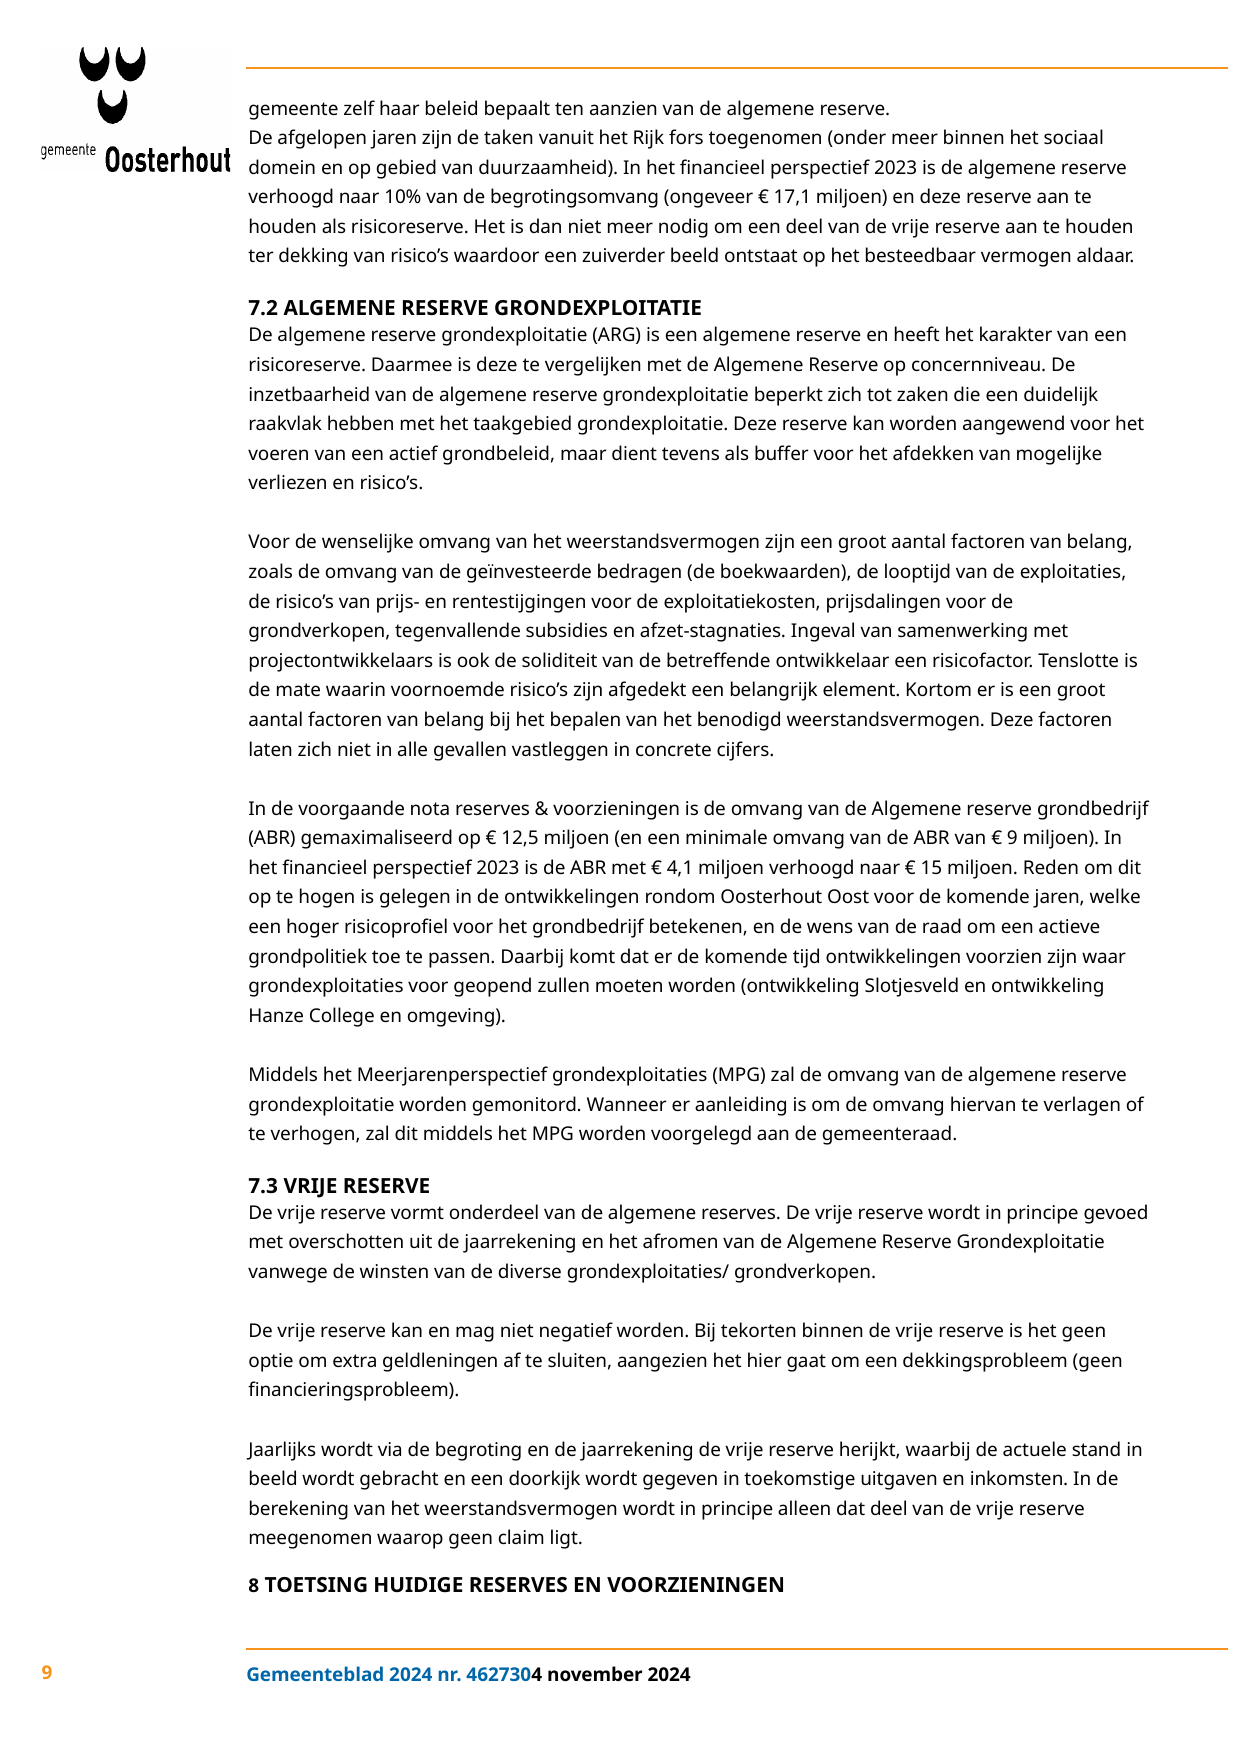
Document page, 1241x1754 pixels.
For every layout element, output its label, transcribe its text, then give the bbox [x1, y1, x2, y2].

text De vrije reserve kan en mag niet negatief worden. Bij tekorten binnen de vrije reserve is het geen optie om extra geldleningen af te sluiten, aangezien het hier gaat om een dekkingsprobleem (geen financieringsprobleem). [248, 1317, 1152, 1402]
text 7.2 ALGEMENE RESERVE GRONDEXPLOITATIE [248, 293, 1152, 322]
text Middels het Meerjarenperspectief grondexploitaties (MPG) zal de omvang van de algemene reserve grondexploitatie worden gemonitord. Wanneer er aanleiding is om de omvang hiervan te verlagen of te verhogen, zal dit middels het MPG worden voorgelegd aan de gemeenteraad. [248, 1061, 1152, 1146]
text De afgelopen jaren zijn de taken vanuit het Rijk fors toegenomen (onder meer binnen het sociaal domein en op gebied van duurzaamheid). In het financieel perspectief 2023 is de algemene reserve verhoogd naar 10% van de begrotingsomvang (ongeveer € 17,1 miljoen) en deze reserve aan te houden als risicoreserve. Het is dan niet meer nodig om een deel van de vrije reserve aan te houden ter dekking van risico’s waardoor een zuiverder beeld ontstaat op het besteedbaar vermogen aldaar. [248, 124, 1152, 268]
text 7.3 VRIJE RESERVE [248, 1171, 1152, 1199]
text 8 TOETSING HUIDIGE RESERVES EN VOORZIENINGEN [248, 1570, 1152, 1599]
text Jaarlijks wordt via de begroting en de jaarrekening de vrije reserve herijkt, waarbij de actuele stand in beeld wordt gebracht en een doorkijk wordt gegeven in toekomstige uitgaven en inkomsten. In de berekening van het weerstandsvermogen wordt in principe alleen dat deel van de vrije reserve meegenomen waarop geen claim ligt. [248, 1436, 1152, 1550]
text gemeente zelf haar beleid bepaalt ten aanzien van de algemene reserve. [248, 95, 1152, 121]
picture [41, 47, 231, 172]
text Voor de wenselijke omvang van het weerstandsvermogen zijn een groot aantal factoren van belang, zoals de omvang van de geïnvesteerde bedragen (de boekwaarden), de looptijd van de exploitaties, de risico’s van prijs- en rentestijgingen voor de exploitatiekosten, prijsdalingen voor de grondverkopen, tegenvallende subsidies en afzet-stagnaties. Ingeval van samenwerking met projectontwikkelaars is ook de soliditeit van de betreffende ontwikkelaar een risicofactor. Tenslotte is de mate waarin voornoemde risico’s zijn afgedekt een belangrijk element. Kortom er is een groot aantal factoren van belang bij het bepalen van het benodigd weerstandsvermogen. Deze factoren laten zich niet in alle gevallen vastleggen in concrete cijfers. [248, 529, 1152, 761]
text De algemene reserve grondexploitatie (ARG) is een algemene reserve en heeft het karakter van een risicoreserve. Daarmee is deze te vergelijken met de Algemene Reserve op concernniveau. De inzetbaarheid van de algemene reserve grondexploitatie beperkt zich tot zaken die een duidelijk raakvlak hebben met het taakgebied grondexploitatie. Deze reserve kan worden aangewend voor het voeren van een actief grondbeleid, maar dient tevens als buffer voor het afdekken van mogelijke verliezen en risico’s. [248, 322, 1152, 495]
text In de voorgaande nota reserves & voorzieningen is de omvang van de Algemene reserve grondbedrijf (ABR) gemaximaliseerd op € 12,5 miljoen (en een minimale omvang van de ABR van € 9 miljoen). In het financieel perspectief 2023 is de ABR met € 4,1 miljoen verhoogd naar € 15 miljoen. Reden om dit op te hogen is gelegen in de ontwikkelingen rondom Oosterhout Oost voor de komende jaren, welke een hoger risicoprofiel voor het grondbedrijf betekenen, en de wens van de raad om een actieve grondpolitiek toe te passen. Daarbij komt dat er de komende tijd ontwikkelingen voorzien zijn waar grondexploitaties voor geopend zullen moeten worden (ontwikkeling Slotjesveld en ontwikkeling Hanze College en omgeving). [248, 795, 1152, 1028]
text De vrije reserve vormt onderdeel van de algemene reserves. De vrije reserve wordt in principe gevoed met overschotten uit de jaarrekening en het afromen van de Algemene Reserve Grondexploitatie vanwege de winsten van de diverse grondexploitaties/ grondverkopen. [248, 1199, 1152, 1284]
